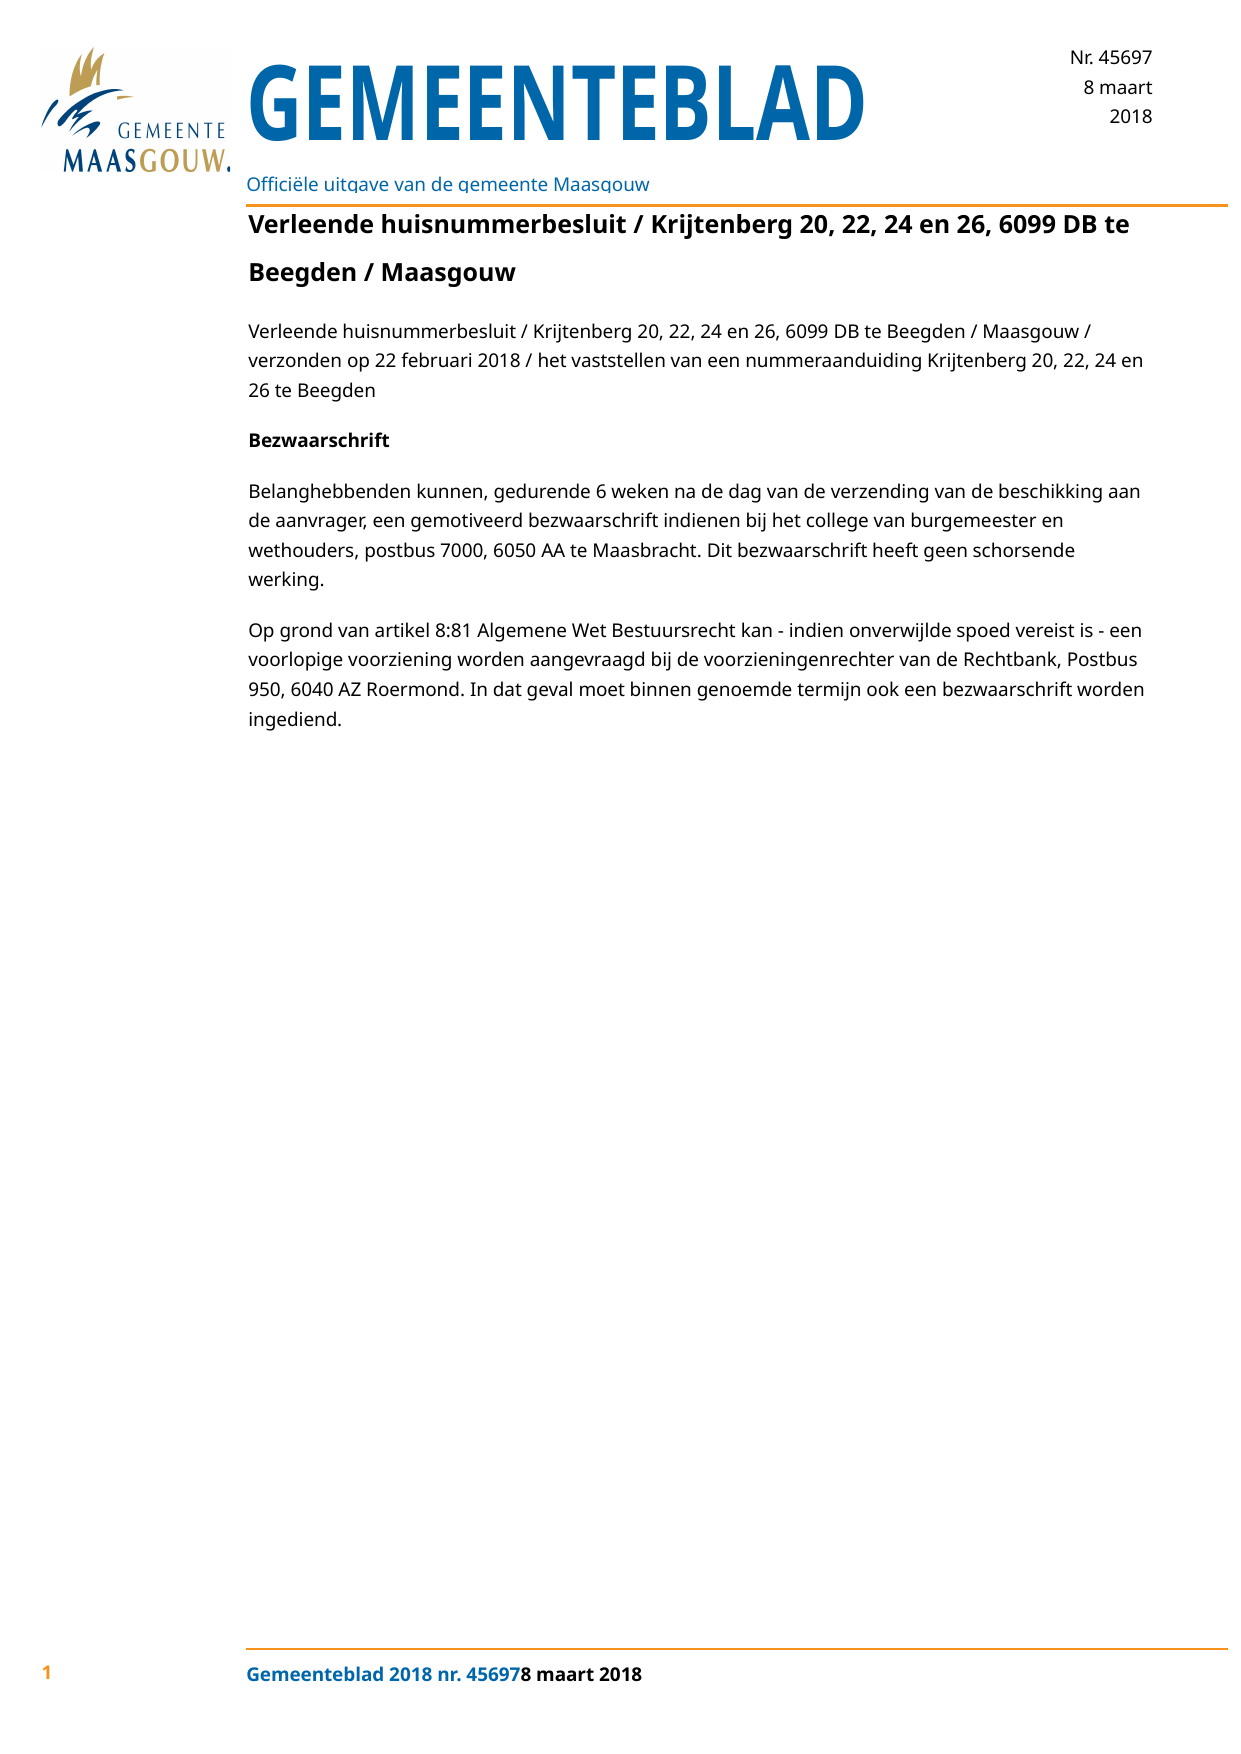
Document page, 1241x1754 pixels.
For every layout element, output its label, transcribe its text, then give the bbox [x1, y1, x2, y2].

picture [41, 47, 231, 172]
text Belanghebbenden kunnen, gedurende 6 weken na de dag van de verzending van de beschikking aan de aanvrager, een gemotiveerd bezwaarschrift indienen bij het college van burgemeester en wethouders, postbus 7000, 6050 AA te Maasbracht. Dit bezwaarschrift heeft geen schorsende werking. [248, 478, 1152, 592]
text Op grond van artikel 8:81 Algemene Wet Bestuursrecht kan - indien onverwijlde spoed vereist is - een voorlopige voorziening worden aangevraagd bij de voorzieningenrechter van de Rechtbank, Postbus 950, 6040 AZ Roermond. In dat geval moet binnen genoemde termijn ook een bezwaarschrift worden ingediend. [248, 617, 1152, 732]
text Bezwaarschrift [248, 427, 1152, 453]
text Verleende huisnummerbesluit / Krijtenberg 20, 22, 24 en 26, 6099 DB te Beegden / Maasgouw [248, 207, 1152, 288]
text Verleende huisnummerbesluit / Krijtenberg 20, 22, 24 en 26, 6099 DB te Beegden / Maasgouw / verzonden op 22 februari 2018 / het vaststellen van een nummeraanduiding Krijtenberg 20, 22, 24 en 26 te Beegden [248, 318, 1152, 403]
